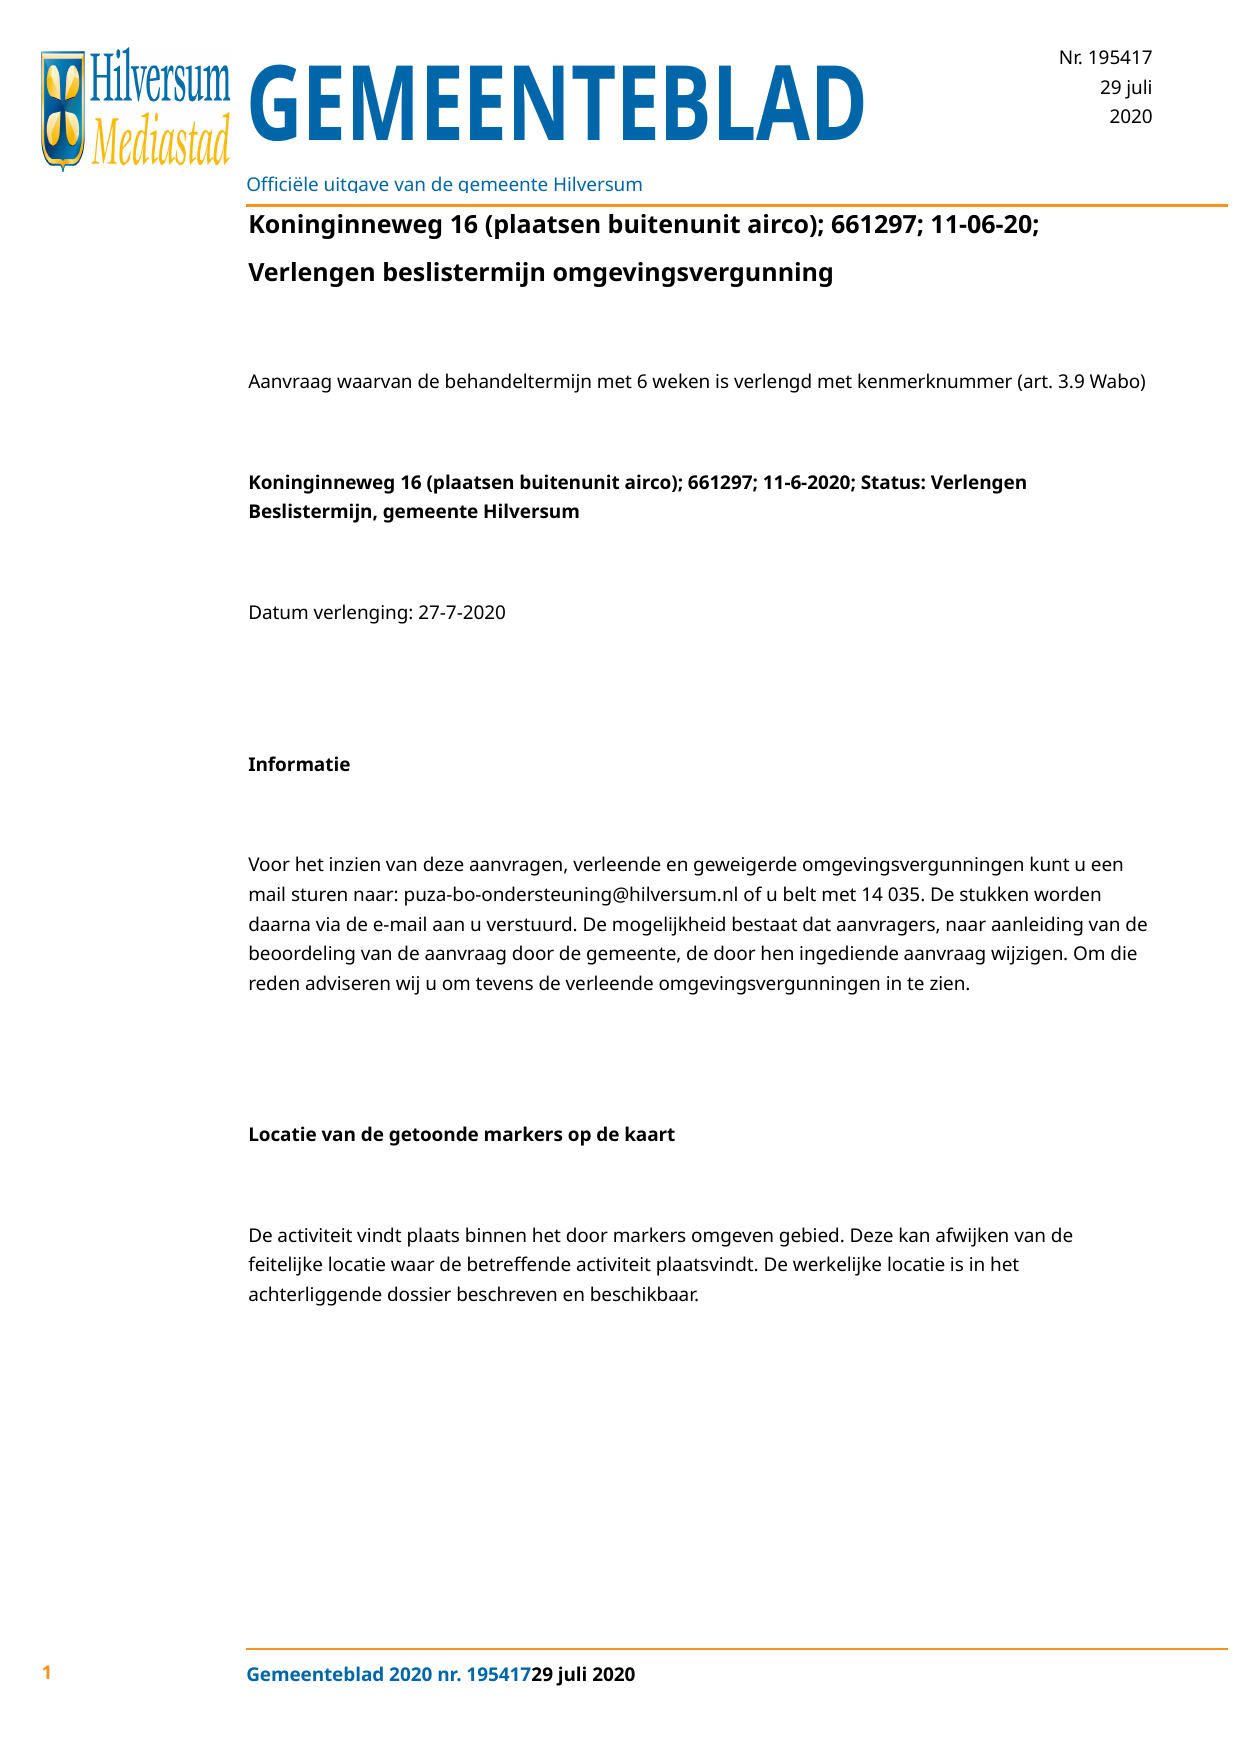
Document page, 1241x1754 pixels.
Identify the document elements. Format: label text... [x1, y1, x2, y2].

text Koninginneweg 16 (plaatsen buitenunit airco); 661297; 11-06-20; Verlengen beslistermijn omgevingsvergunning [248, 207, 1152, 288]
text Locatie van de getoonde markers op de kaart [248, 1121, 1152, 1147]
text Aanvraag waarvan de behandeltermijn met 6 weken is verlengd met kenmerknummer (art. 3.9 Wabo) [248, 368, 1152, 394]
picture [41, 47, 231, 172]
text Koninginneweg 16 (plaatsen buitenunit airco); 661297; 11-6-2020; Status: Verlengen Beslistermijn, gemeente Hilversum [248, 469, 1152, 524]
text Datum verlenging: 27-7-2020 [248, 599, 1152, 625]
text De activiteit vindt plaats binnen het door markers omgeven gebied. Deze kan afwijken van de feitelijke locatie waar de betreffende activiteit plaatsvindt. De werkelijke locatie is in het achterliggende dossier beschreven en beschikbaar. [248, 1222, 1152, 1307]
text Informatie [248, 751, 1152, 777]
text Voor het inzien van deze aanvragen, verleende en geweigerde omgevingsvergunningen kunt u een mail sturen naar: puza-bo-ondersteuning@hilversum.nl of u belt met 14 035. De stukken worden daarna via de e-mail aan u verstuurd. De mogelijkheid bestaat dat aanvragers, naar aanleiding van de beoordeling van de aanvraag door de gemeente, de door hen ingediende aanvraag wijzigen. Om die reden adviseren wij u om tevens de verleende omgevingsvergunningen in te zien. [248, 852, 1152, 996]
